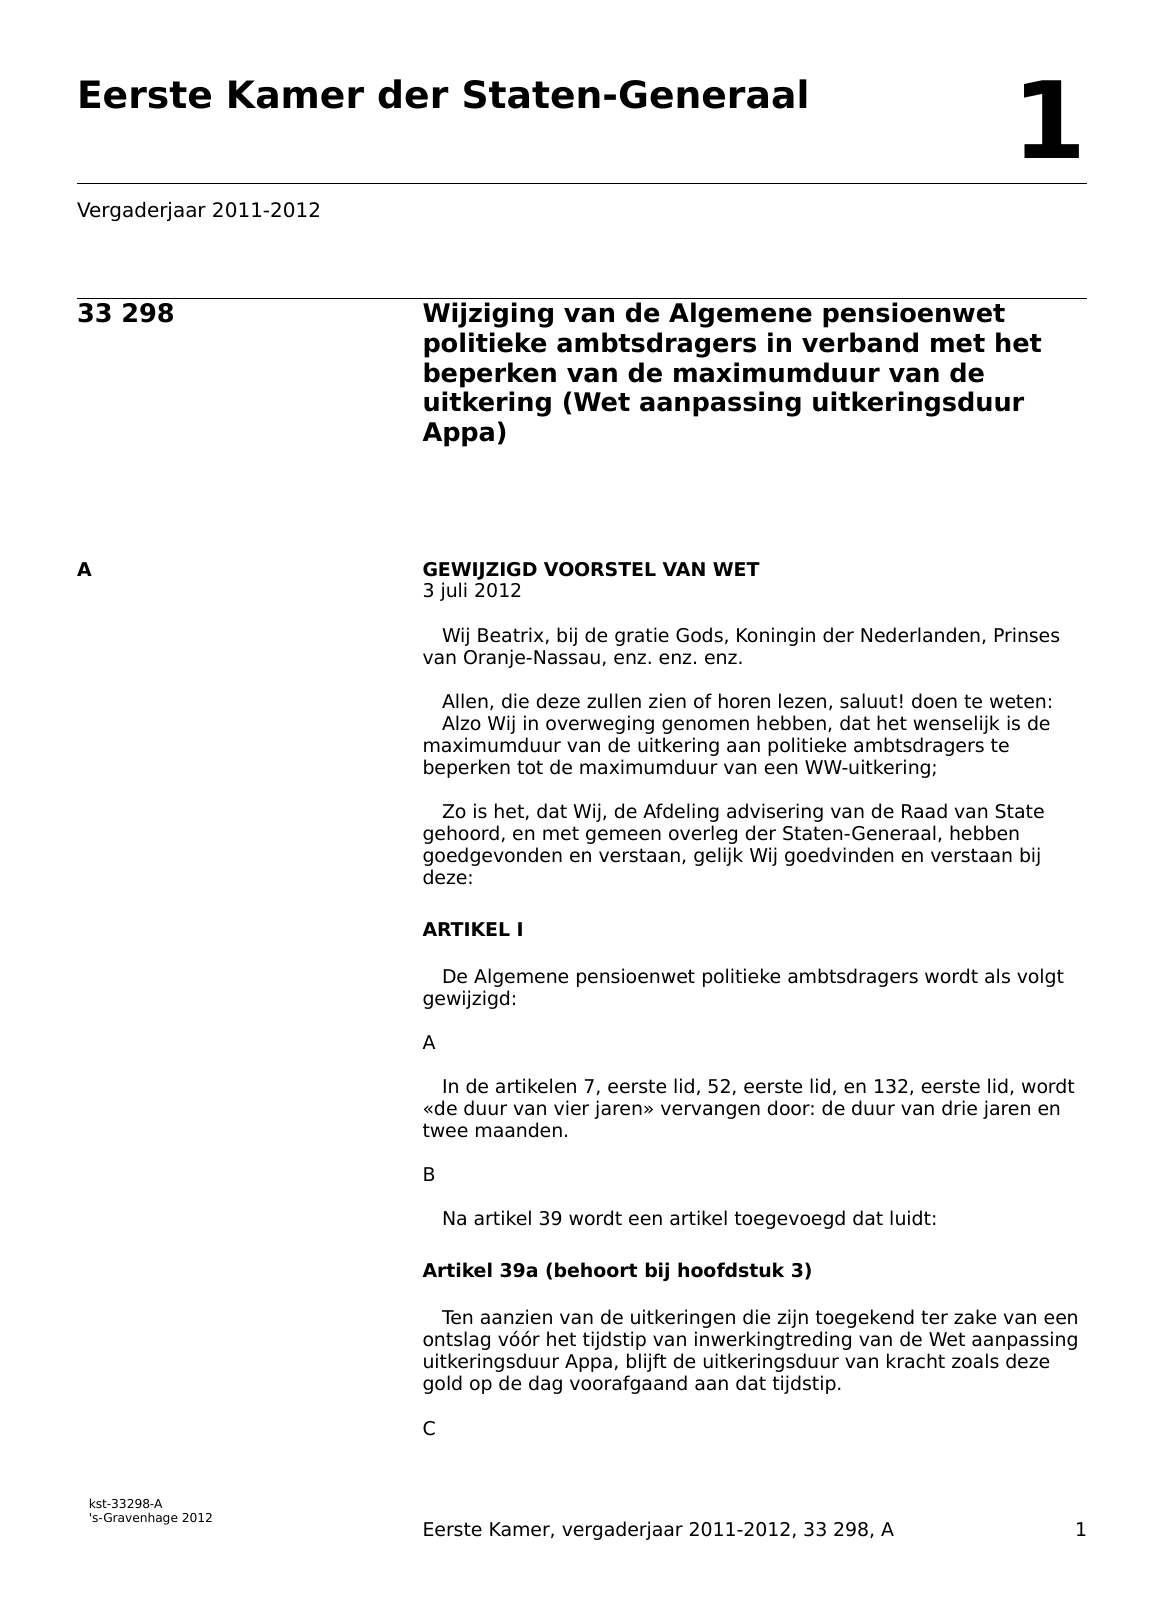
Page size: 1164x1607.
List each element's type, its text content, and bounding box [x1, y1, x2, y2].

subtitle A GEWIJZIGD VOORSTEL VAN WET [77, 558, 1087, 580]
text 's-Gravenhage 2012 [88, 1511, 323, 1525]
text B [422, 1164, 1087, 1186]
text A [422, 1032, 1087, 1054]
text De Algemene pensioenwet politieke ambtsdragers wordt als volgt gewijzigd: [422, 966, 1087, 1010]
table_header Eerste Kamer der Staten-Generaal [77, 59, 886, 183]
text Alzo Wij in overweging genomen hebben, dat het wenselijk is de maximumduur van de uitkering aan politieke ambtsdragers te beperken tot de maximumduur van een WW-uitkering; [422, 713, 1087, 779]
text 3 juli 2012 [422, 580, 1087, 602]
table_cell Vergaderjaar 2011-2012 [77, 184, 1087, 298]
subtitle ARTIKEL I [422, 919, 1087, 941]
table_header 1 [886, 59, 1087, 183]
text kst-33298-A [88, 1497, 323, 1511]
text Ten aanzien van de uitkeringen die zijn toegekend ter zake van een ontslag vóór het tijdstip van inwerkingtreding van de Wet aanpassing uitkeringsduur Appa, blijft de uitkeringsduur van kracht zoals deze gold op de dag voorafgaand aan dat tijdstip. [422, 1307, 1087, 1395]
subtitle 33 298 Wijziging van de Algemene pensioenwet politieke ambtsdragers in verband met het beperken van de maximumduur van de uitkering (Wet aanpassing uitkeringsduur Appa) [77, 299, 1087, 447]
text Allen, die deze zullen zien of horen lezen, saluut! doen te weten: [422, 691, 1087, 713]
text Na artikel 39 wordt een artikel toegevoegd dat luidt: [422, 1208, 1087, 1230]
text Wij Beatrix, bij de gratie Gods, Koningin der Nederlanden, Prinses van Oranje-Nassau, enz. enz. enz. [422, 624, 1087, 668]
text C [422, 1417, 1087, 1439]
text Zo is het, dat Wij, de Afdeling advisering van de Raad van State gehoord, en met gemeen overleg der Staten-Generaal, hebben goedgevonden en verstaan, gelijk Wij goedvinden en verstaan bij deze: [422, 801, 1087, 889]
text In de artikelen 7, eerste lid, 52, eerste lid, en 132, eerste lid, wordt «de duur van vier jaren» vervangen door: de duur van drie jaren en twee maanden. [422, 1076, 1087, 1142]
subtitle Artikel 39a (behoort bij hoofdstuk 3) [422, 1260, 1087, 1282]
